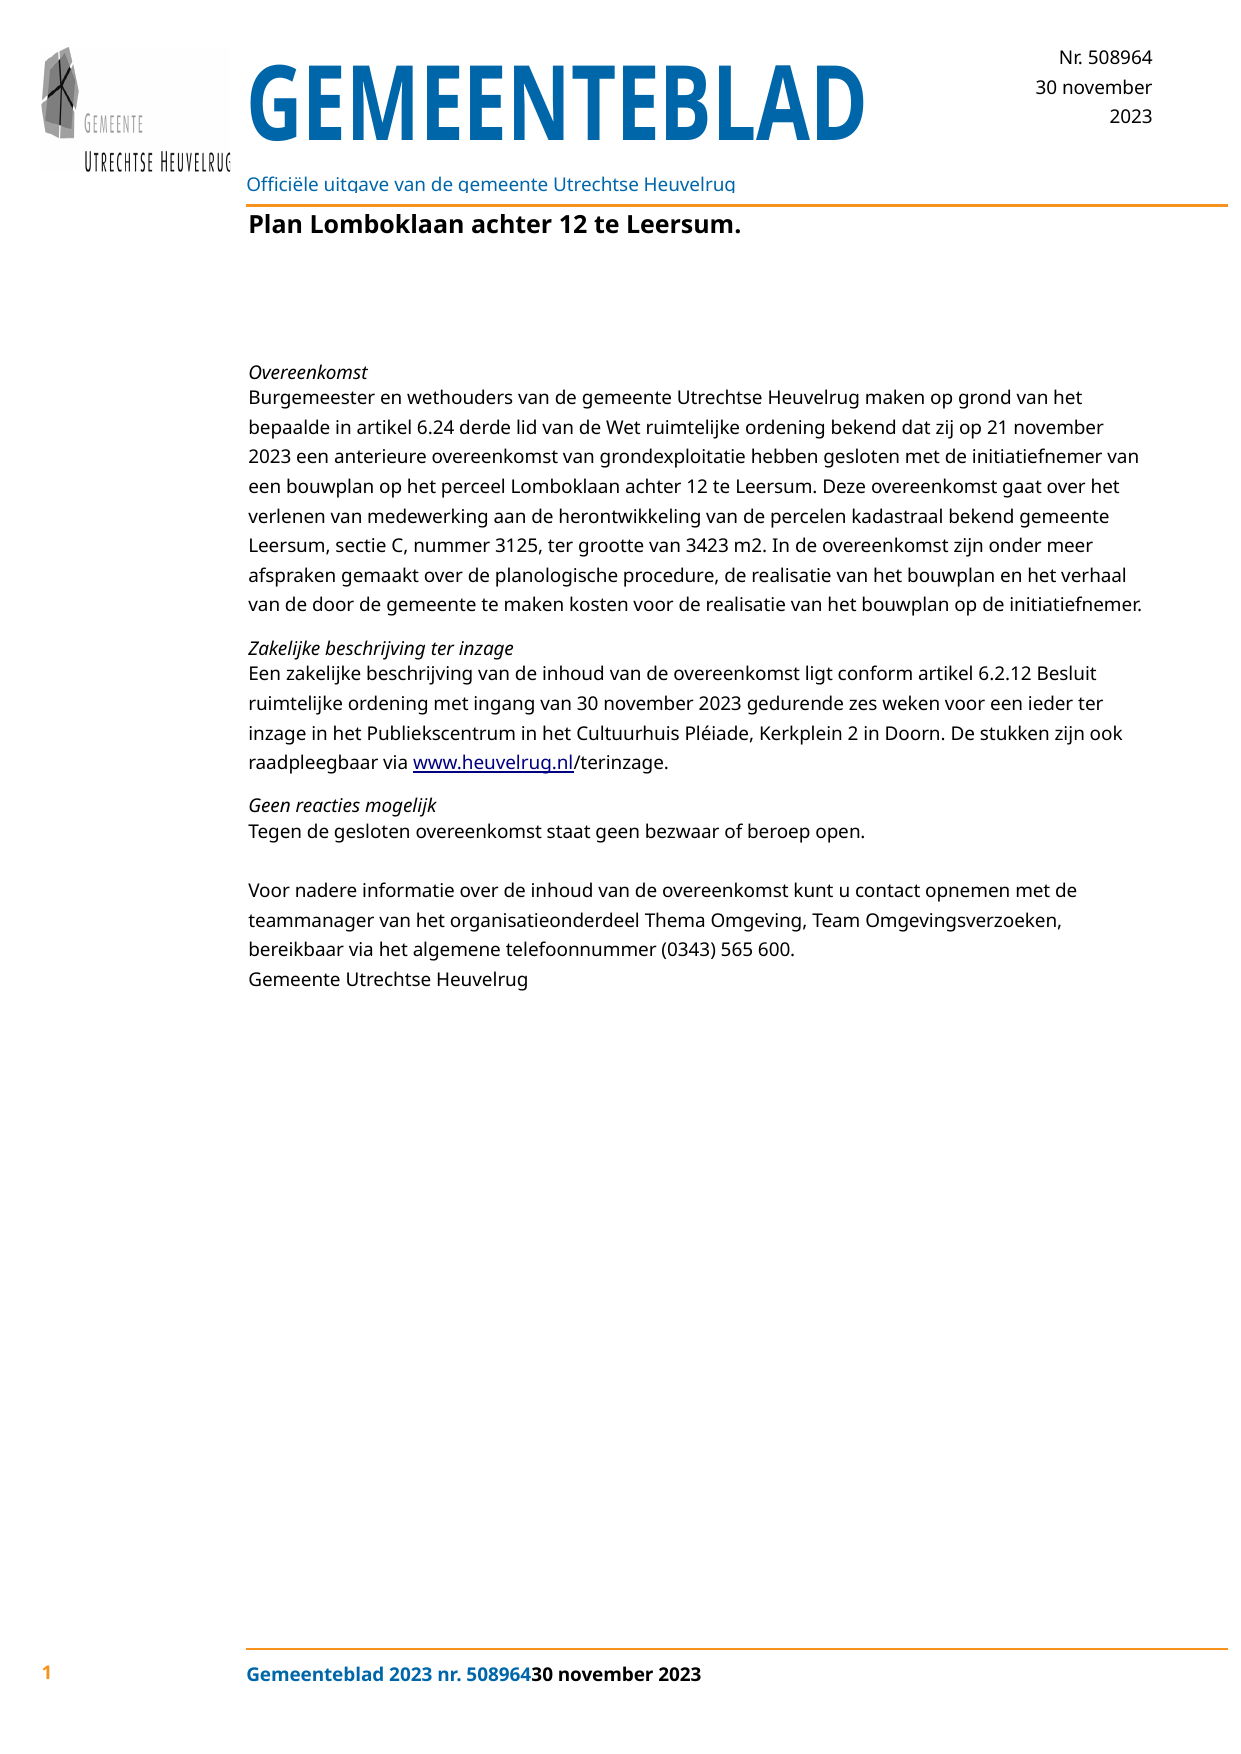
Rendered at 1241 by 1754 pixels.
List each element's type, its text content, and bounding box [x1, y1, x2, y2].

text Een zakelijke beschrijving van de inhoud van de overeenkomst ligt conform artikel 6.2.12 Besluit ruimtelijke ordening met ingang van 30 november 2023 gedurende zes weken voor een ieder ter inzage in het Publiekscentrum in het Cultuurhuis Pléiade, Kerkplein 2 in Doorn. De stukken zijn ook raadpleegbaar via www.heuvelrug.nl/terinzage. [248, 661, 1152, 775]
text Voor nadere informatie over de inhoud van de overeenkomst kunt u contact opnemen met de teammanager van het organisatieonderdeel Thema Omgeving, Team Omgevingsverzoeken, bereikbaar via het algemene telefoonnummer (0343) 565 600. [248, 877, 1152, 962]
text Overeenkomst [248, 359, 1152, 384]
text Tegen de gesloten overeenkomst staat geen bezwaar of beroep open. [248, 818, 1152, 844]
text Plan Lomboklaan achter 12 te Leersum. [248, 207, 1152, 241]
picture [41, 47, 231, 172]
text Burgemeester en wethouders van de gemeente Utrechtse Heuvelrug maken op grond van het bepaalde in artikel 6.24 derde lid van de Wet ruimtelijke ordening bekend dat zij op 21 november 2023 een anterieure overeenkomst van grondexploitatie hebben gesloten met de initiatiefnemer van een bouwplan op het perceel Lomboklaan achter 12 te Leersum. Deze overeenkomst gaat over het verlenen van medewerking aan de herontwikkeling van de percelen kadastraal bekend gemeente Leersum, sectie C, nummer 3125, ter grootte van 3423 m2. In de overeenkomst zijn onder meer afspraken gemaakt over de planologische procedure, de realisatie van het bouwplan en het verhaal van de door de gemeente te maken kosten voor de realisatie van het bouwplan op de initiatiefnemer. [248, 384, 1152, 617]
text Geen reacties mogelijk [248, 792, 1152, 818]
text Gemeente Utrechtse Heuvelrug [248, 966, 1152, 992]
text Zakelijke beschrijving ter inzage [248, 635, 1152, 661]
